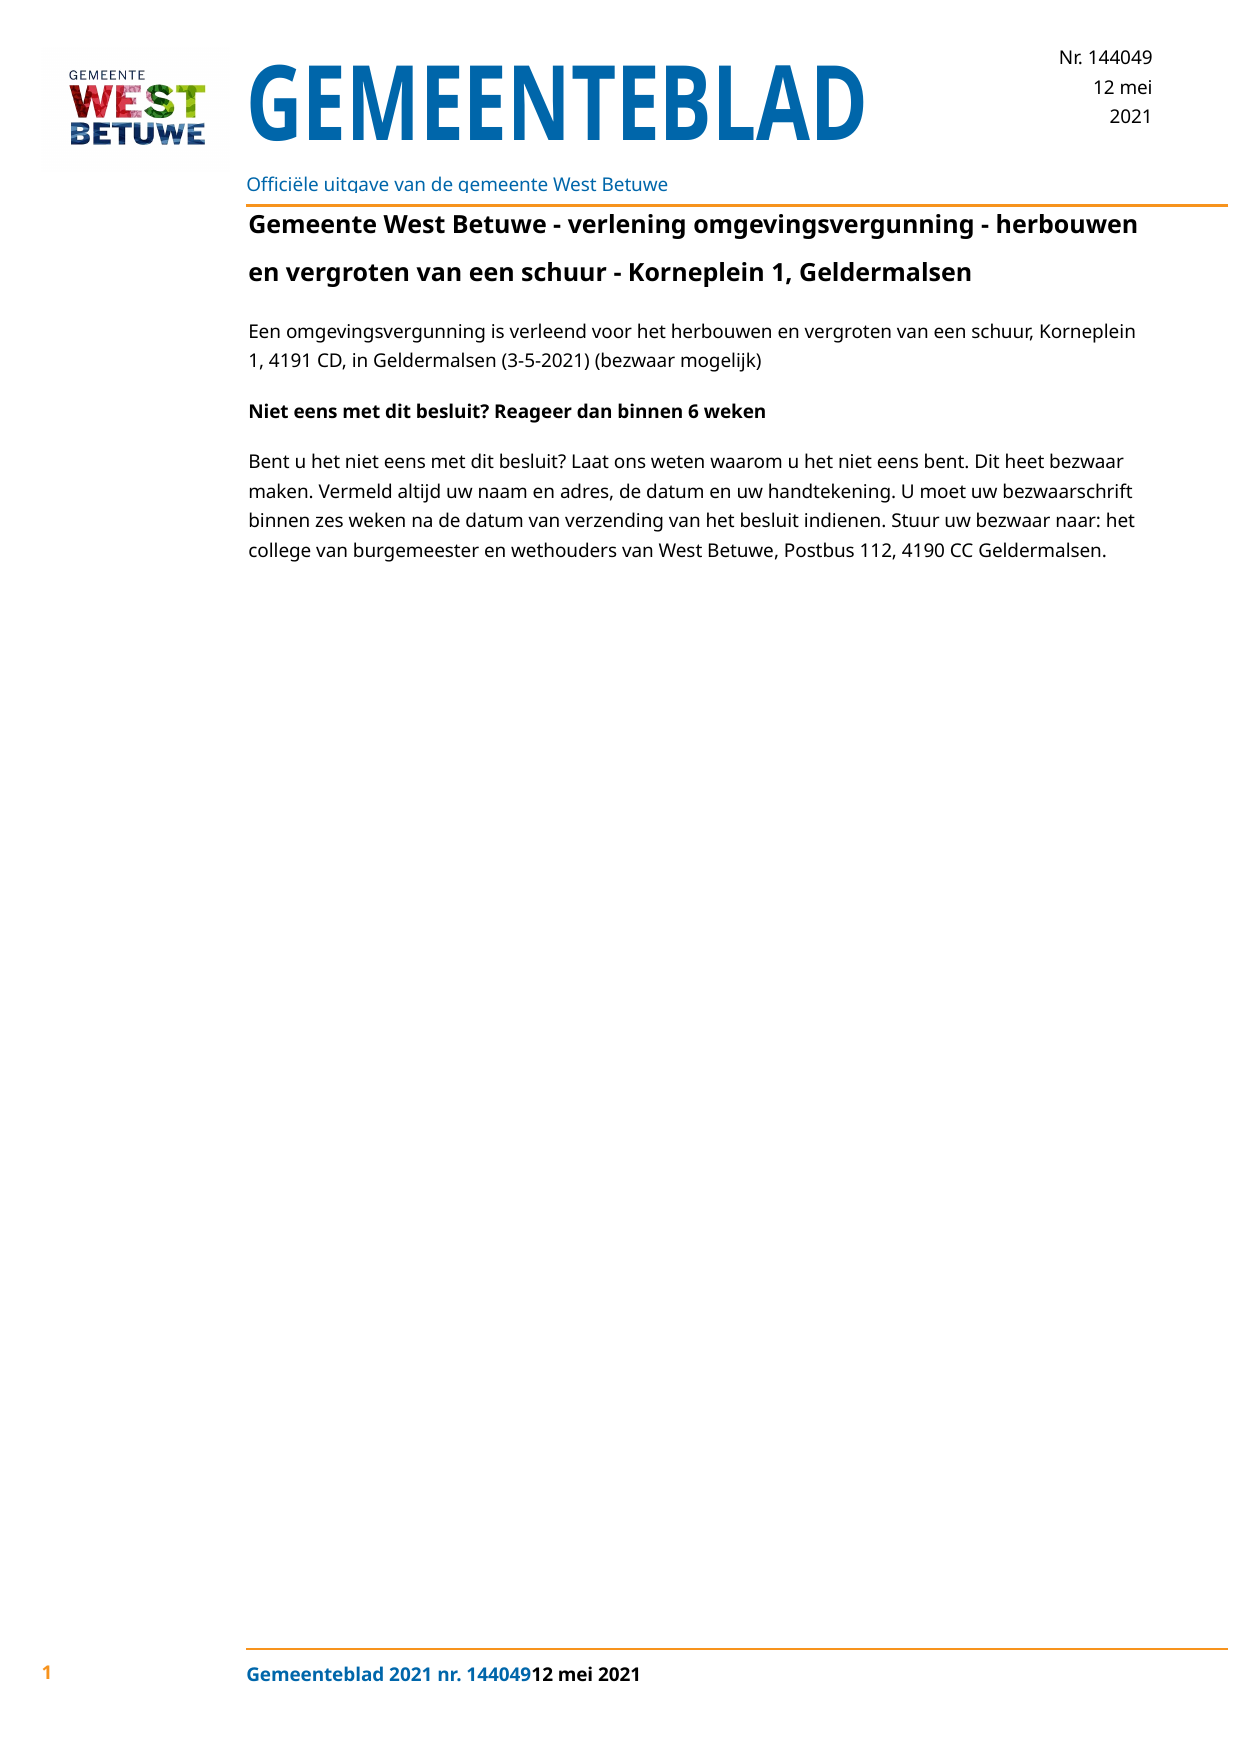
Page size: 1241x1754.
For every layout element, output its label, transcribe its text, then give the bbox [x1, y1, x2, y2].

text Bent u het niet eens met dit besluit? Laat ons weten waarom u het niet eens bent. Dit heet bezwaar maken. Vermeld altijd uw naam en adres, de datum en uw handtekening. U moet uw bezwaarschrift binnen zes weken na de datum van verzending van het besluit indienen. Stuur uw bezwaar naar: het college van burgemeester en wethouders van West Betuwe, Postbus 112, 4190 CC Geldermalsen. [248, 448, 1152, 563]
text Niet eens met dit besluit? Reageer dan binnen 6 weken [248, 398, 1152, 424]
text Een omgevingsvergunning is verleend voor het herbouwen en vergroten van een schuur, Korneplein 1, 4191 CD, in Geldermalsen (3-5-2021) (bezwaar mogelijk) [248, 318, 1152, 373]
text Gemeente West Betuwe - verlening omgevingsvergunning - herbouwen en vergroten van een schuur - Korneplein 1, Geldermalsen [248, 207, 1152, 288]
picture [41, 47, 231, 172]
